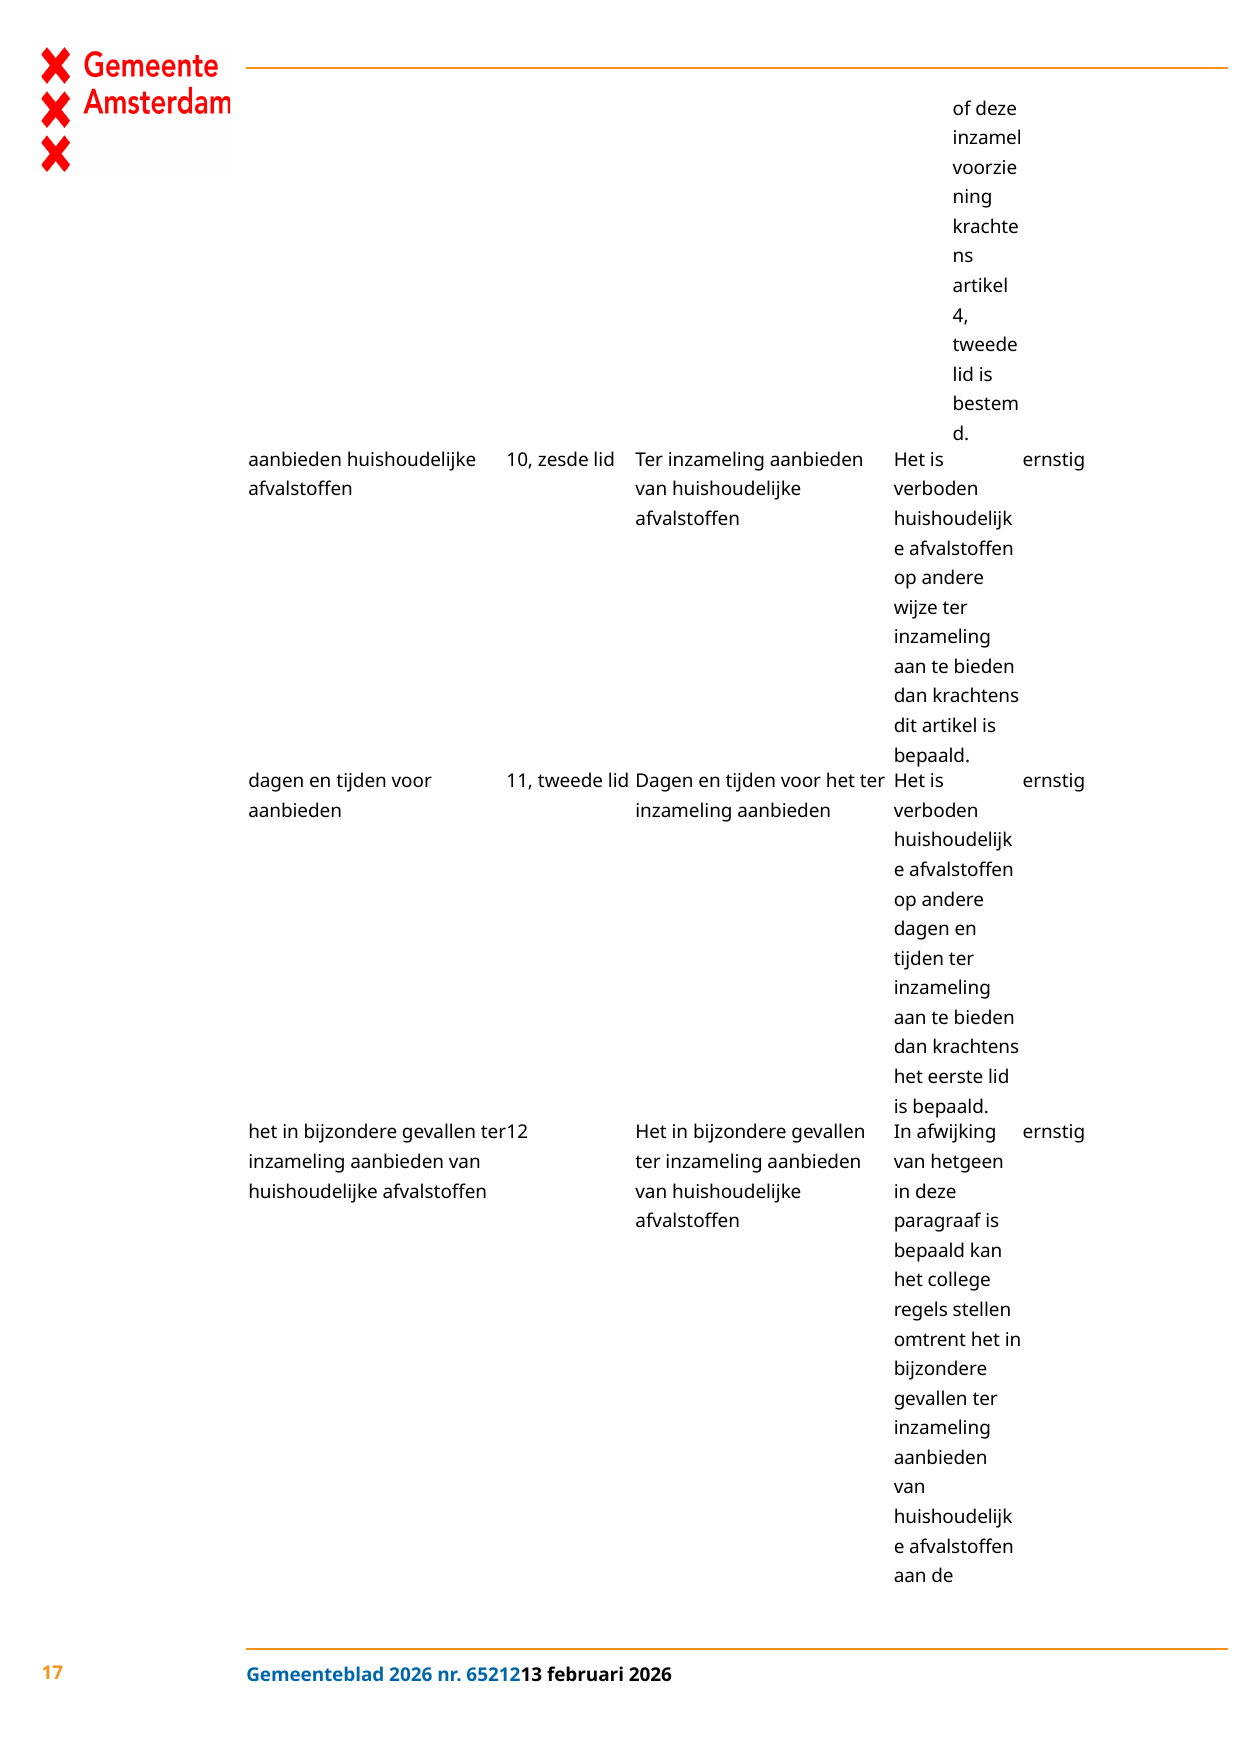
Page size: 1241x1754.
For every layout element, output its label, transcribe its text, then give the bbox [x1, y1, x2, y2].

table_cell dagen en tijden voor aanbieden [248, 768, 506, 1119]
table_cell 12 [506, 1119, 635, 1588]
table_cell In afwijking van hetgeen in deze paragraaf is bepaald kan het college regels stellen omtrent het in bijzondere gevallen ter inzameling aanbieden van huishoudelijke afvalstoffen aan de [894, 1119, 1022, 1588]
table_cell Het is verboden huishoudelijke afvalstoffen op andere dagen en tijden ter inzameling aan te bieden dan krachtens het eerste lid is bepaald. [894, 768, 1022, 1119]
table_cell ernstig [1023, 1119, 1152, 1588]
table_cell het in bijzondere gevallen ter inzameling aanbieden van huishoudelijke afvalstoffen [248, 1119, 506, 1588]
table_cell [1023, 95, 1152, 446]
table_cell ernstig [1023, 446, 1152, 767]
table_cell [506, 95, 635, 446]
table_cell Ter inzameling aanbieden van huishoudelijke afvalstoffen [635, 446, 893, 767]
table_cell 11, tweede lid [506, 768, 635, 1119]
table_cell of deze inzamelvoorziening krachtens artikel 4, tweede lid is bestemd. [894, 95, 1022, 446]
table_cell [635, 95, 893, 446]
table_cell Het is verboden huishoudelijke afvalstoffen op andere wijze ter inzameling aan te bieden dan krachtens dit artikel is bepaald. [894, 446, 1022, 767]
table_cell 10, zesde lid [506, 446, 635, 767]
table_cell [248, 95, 506, 446]
table_cell aanbieden huishoudelijke afvalstoffen [248, 446, 506, 767]
table_cell Het in bijzondere gevallen ter inzameling aanbieden van huishoudelijke afvalstoffen [635, 1119, 893, 1588]
picture [41, 47, 231, 172]
table_cell ernstig [1023, 768, 1152, 1119]
table_cell Dagen en tijden voor het ter inzameling aanbieden [635, 768, 893, 1119]
